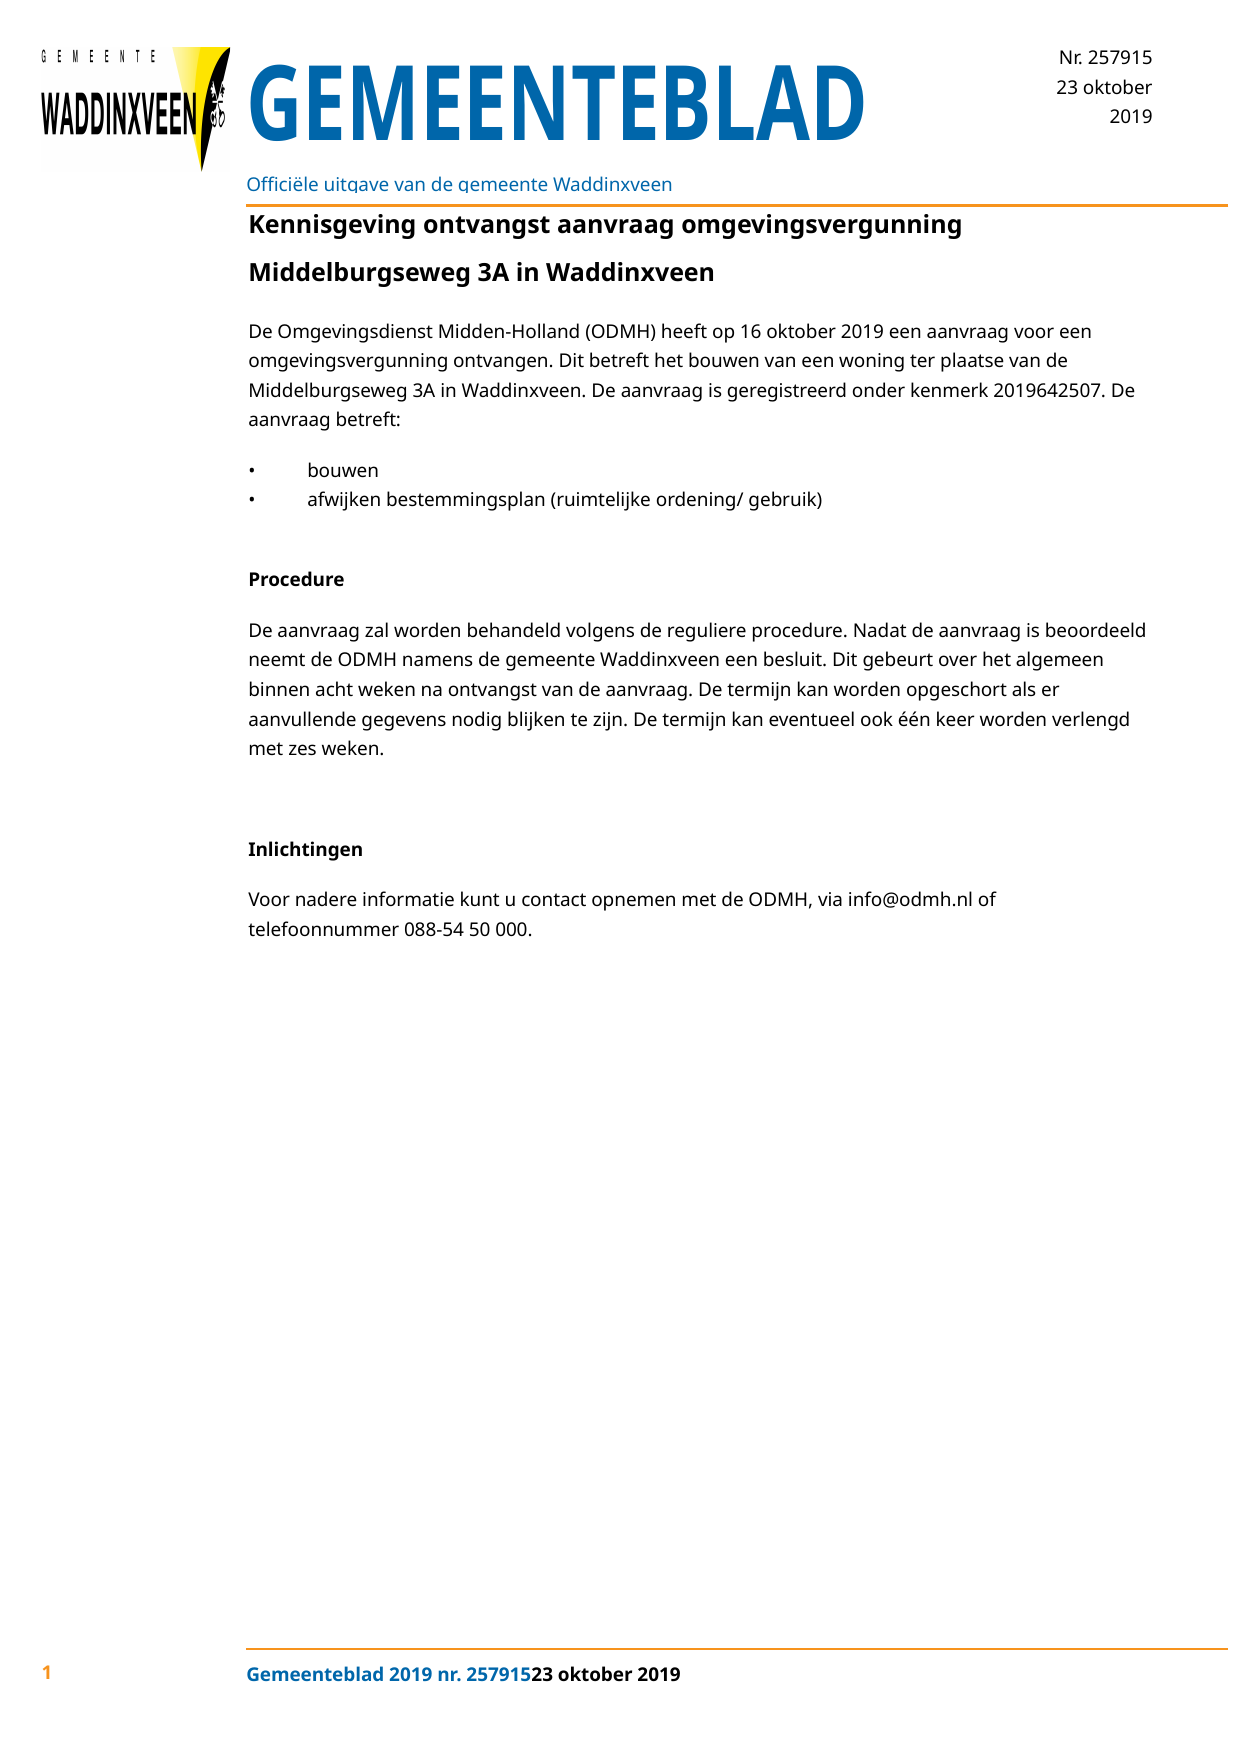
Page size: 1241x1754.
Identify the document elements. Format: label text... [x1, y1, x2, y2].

text Procedure [248, 567, 1152, 592]
text De Omgevingsdienst Midden-Holland (ODMH) heeft op 16 oktober 2019 een aanvraag voor een omgevingsvergunning ontvangen. Dit betreft het bouwen van een woning ter plaatse van de Middelburgseweg 3A in Waddinxveen. De aanvraag is geregistreerd onder kenmerk 2019642507. De aanvraag betreft: [248, 318, 1152, 432]
list afwijken bestemmingsplan (ruimtelijke ordening/ gebruik) [248, 487, 1152, 512]
text Inlichtingen [248, 836, 1152, 862]
picture [41, 47, 231, 172]
list bouwen [248, 457, 1152, 483]
text De aanvraag zal worden behandeld volgens de reguliere procedure. Nadat de aanvraag is beoordeeld neemt de ODMH namens de gemeente Waddinxveen een besluit. Dit gebeurt over het algemeen binnen acht weken na ontvangst van de aanvraag. De termijn kan worden opgeschort als er aanvullende gegevens nodig blijken te zijn. De termijn kan eventueel ook één keer worden verlengd met zes weken. [248, 617, 1152, 761]
text Kennisgeving ontvangst aanvraag omgevingsvergunning Middelburgseweg 3A in Waddinxveen [248, 207, 1152, 288]
text Voor nadere informatie kunt u contact opnemen met de ODMH, via info@odmh.nl of telefoonnummer 088-54 50 000. [248, 887, 1152, 942]
